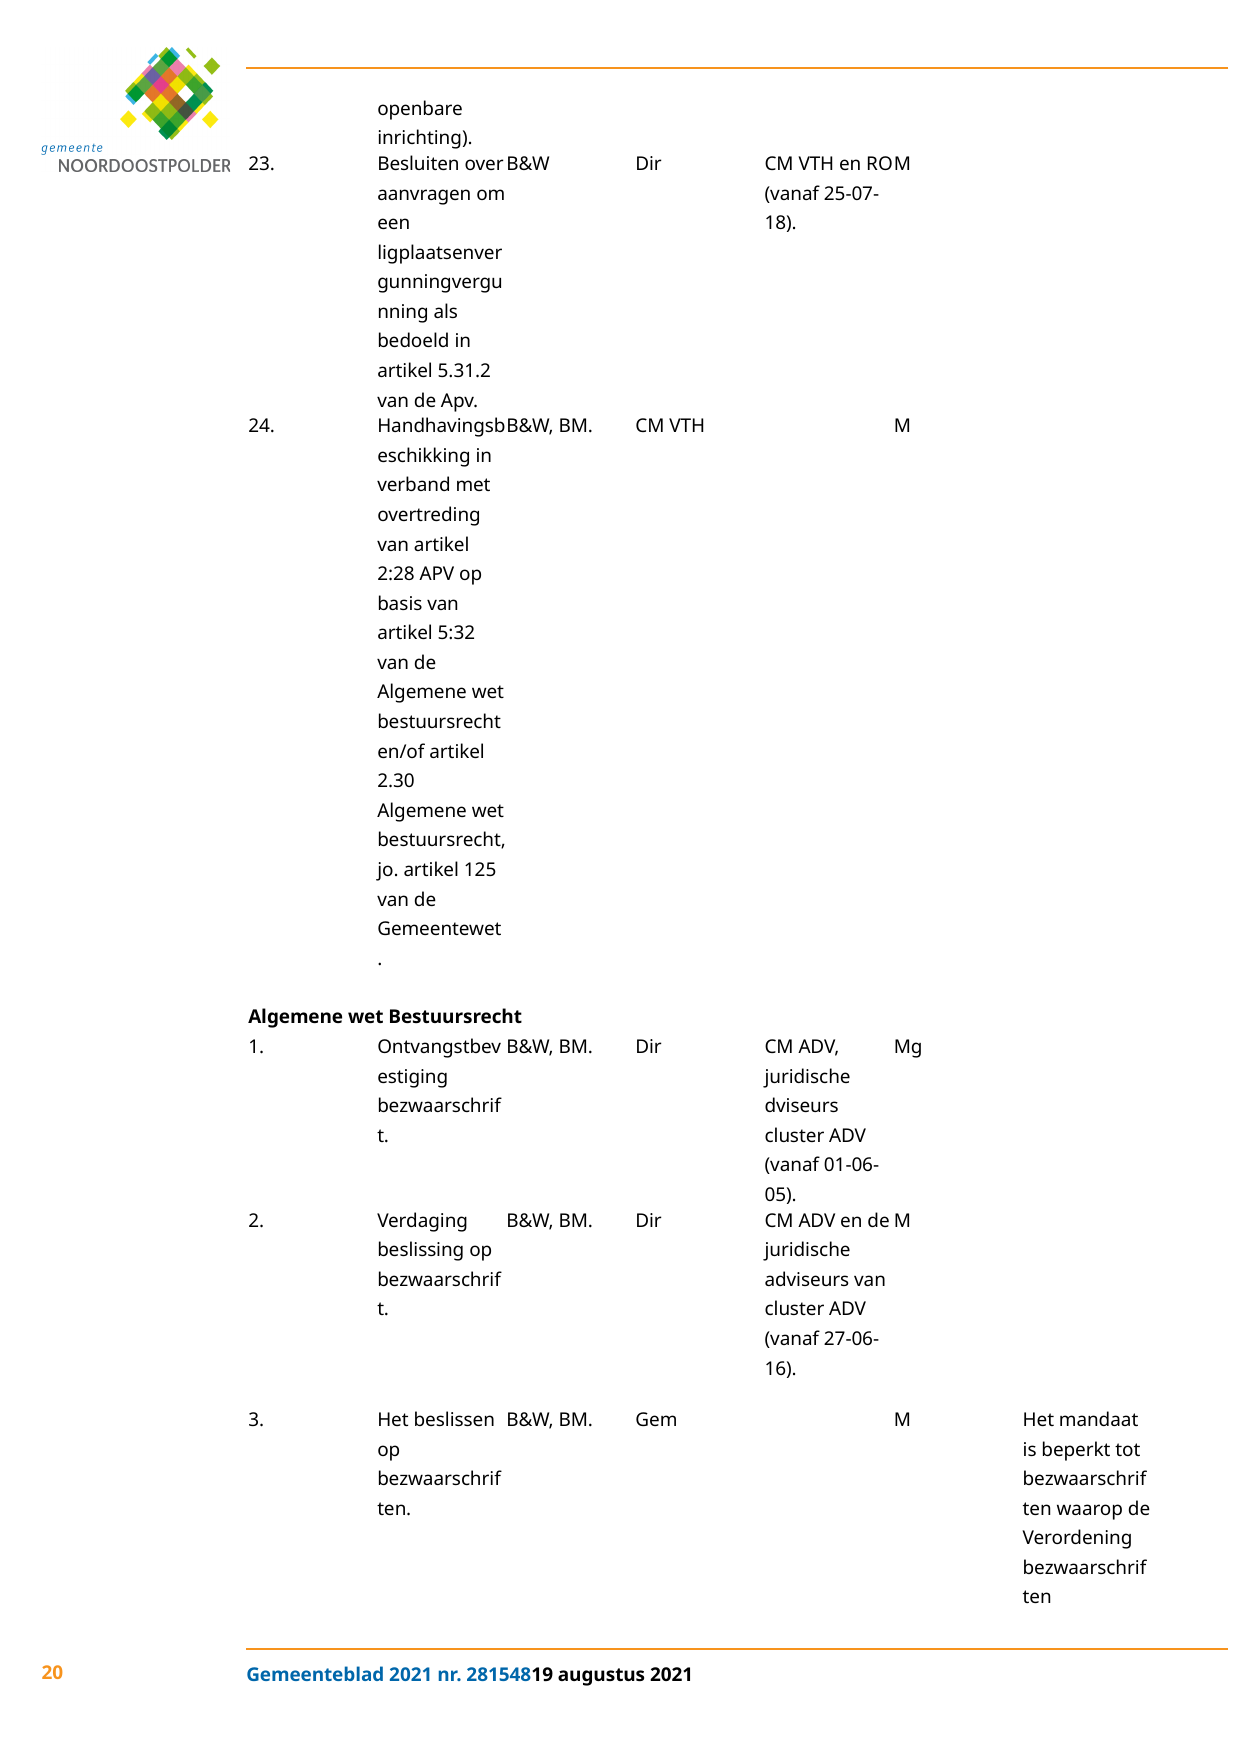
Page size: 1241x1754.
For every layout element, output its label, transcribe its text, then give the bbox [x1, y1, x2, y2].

table_header Ontvangstbevestiging bezwaarschrift. [377, 1033, 506, 1207]
table_header Dir [635, 1033, 764, 1207]
table_cell CM VTH [635, 413, 764, 971]
table_cell [1023, 1381, 1152, 1406]
table_cell Het mandaat is beperkt tot bezwaarschriften waarop de Verordening bezwaarschriften [1023, 1406, 1152, 1609]
table_cell M [894, 150, 1022, 412]
table_cell CM ADV en de juridische adviseurs van cluster ADV (vanaf 27-06-16). [764, 1207, 893, 1381]
text Algemene wet Bestuursrecht [248, 1003, 1152, 1029]
table_cell [1023, 1207, 1152, 1381]
table_header B&W, BM. [506, 1033, 635, 1207]
table_cell M [894, 1207, 1022, 1381]
table_cell Het beslissen op bezwaarschriften. [377, 1406, 506, 1609]
table_cell B&W, BM. [506, 1406, 635, 1609]
table_cell B&W [506, 150, 635, 412]
table_cell [894, 1381, 1022, 1406]
table_cell [764, 1406, 893, 1609]
table_cell 23. [248, 150, 377, 412]
table_cell 24. [248, 413, 377, 971]
table_cell B&W, BM. [506, 413, 635, 971]
table_cell [764, 1381, 893, 1406]
table_cell Dir [635, 150, 764, 412]
table_cell 2. [248, 1207, 377, 1381]
table_cell Verdaging beslissing op bezwaarschrift. [377, 1207, 506, 1381]
table_cell 3. [248, 1406, 377, 1609]
table_cell Dir [635, 1207, 764, 1381]
table_cell openbare inrichting). [377, 95, 506, 150]
table_header 1. [248, 1033, 377, 1207]
table_cell Besluiten over aanvragen om een ligplaatsenvergunningvergunning als bedoeld in artikel 5.31.2 van de Apv. [377, 150, 506, 412]
table_cell [248, 1381, 377, 1406]
table_cell [764, 95, 893, 150]
table_cell [894, 95, 1022, 150]
table_cell [635, 1381, 764, 1406]
table_cell CM VTH en RO (vanaf 25-07-18). [764, 150, 893, 412]
table_header CM ADV, juridische dviseurs cluster ADV (vanaf 01-06-05). [764, 1033, 893, 1207]
table_cell [377, 1381, 506, 1406]
table_cell [764, 413, 893, 971]
table_header Mg [894, 1033, 1022, 1207]
table_cell [506, 1381, 635, 1406]
table_cell B&W, BM. [506, 1207, 635, 1381]
table_cell M [894, 1406, 1022, 1609]
table_cell Gem [635, 1406, 764, 1609]
table_cell [1023, 95, 1152, 150]
table_cell [635, 95, 764, 150]
table_cell Handhavingsbeschikking in verband met overtreding van artikel 2:28 APV op basis van artikel 5:32 van de Algemene wet bestuursrecht en/of artikel 2.30 Algemene wet bestuursrecht, jo. artikel 125 van de Gemeentewet. [377, 413, 506, 971]
table_header [1023, 1033, 1152, 1207]
table_cell [1023, 150, 1152, 412]
table_cell [506, 95, 635, 150]
table_cell [1023, 413, 1152, 971]
table_cell M [894, 413, 1022, 971]
table_cell [248, 95, 377, 150]
picture [41, 47, 231, 172]
